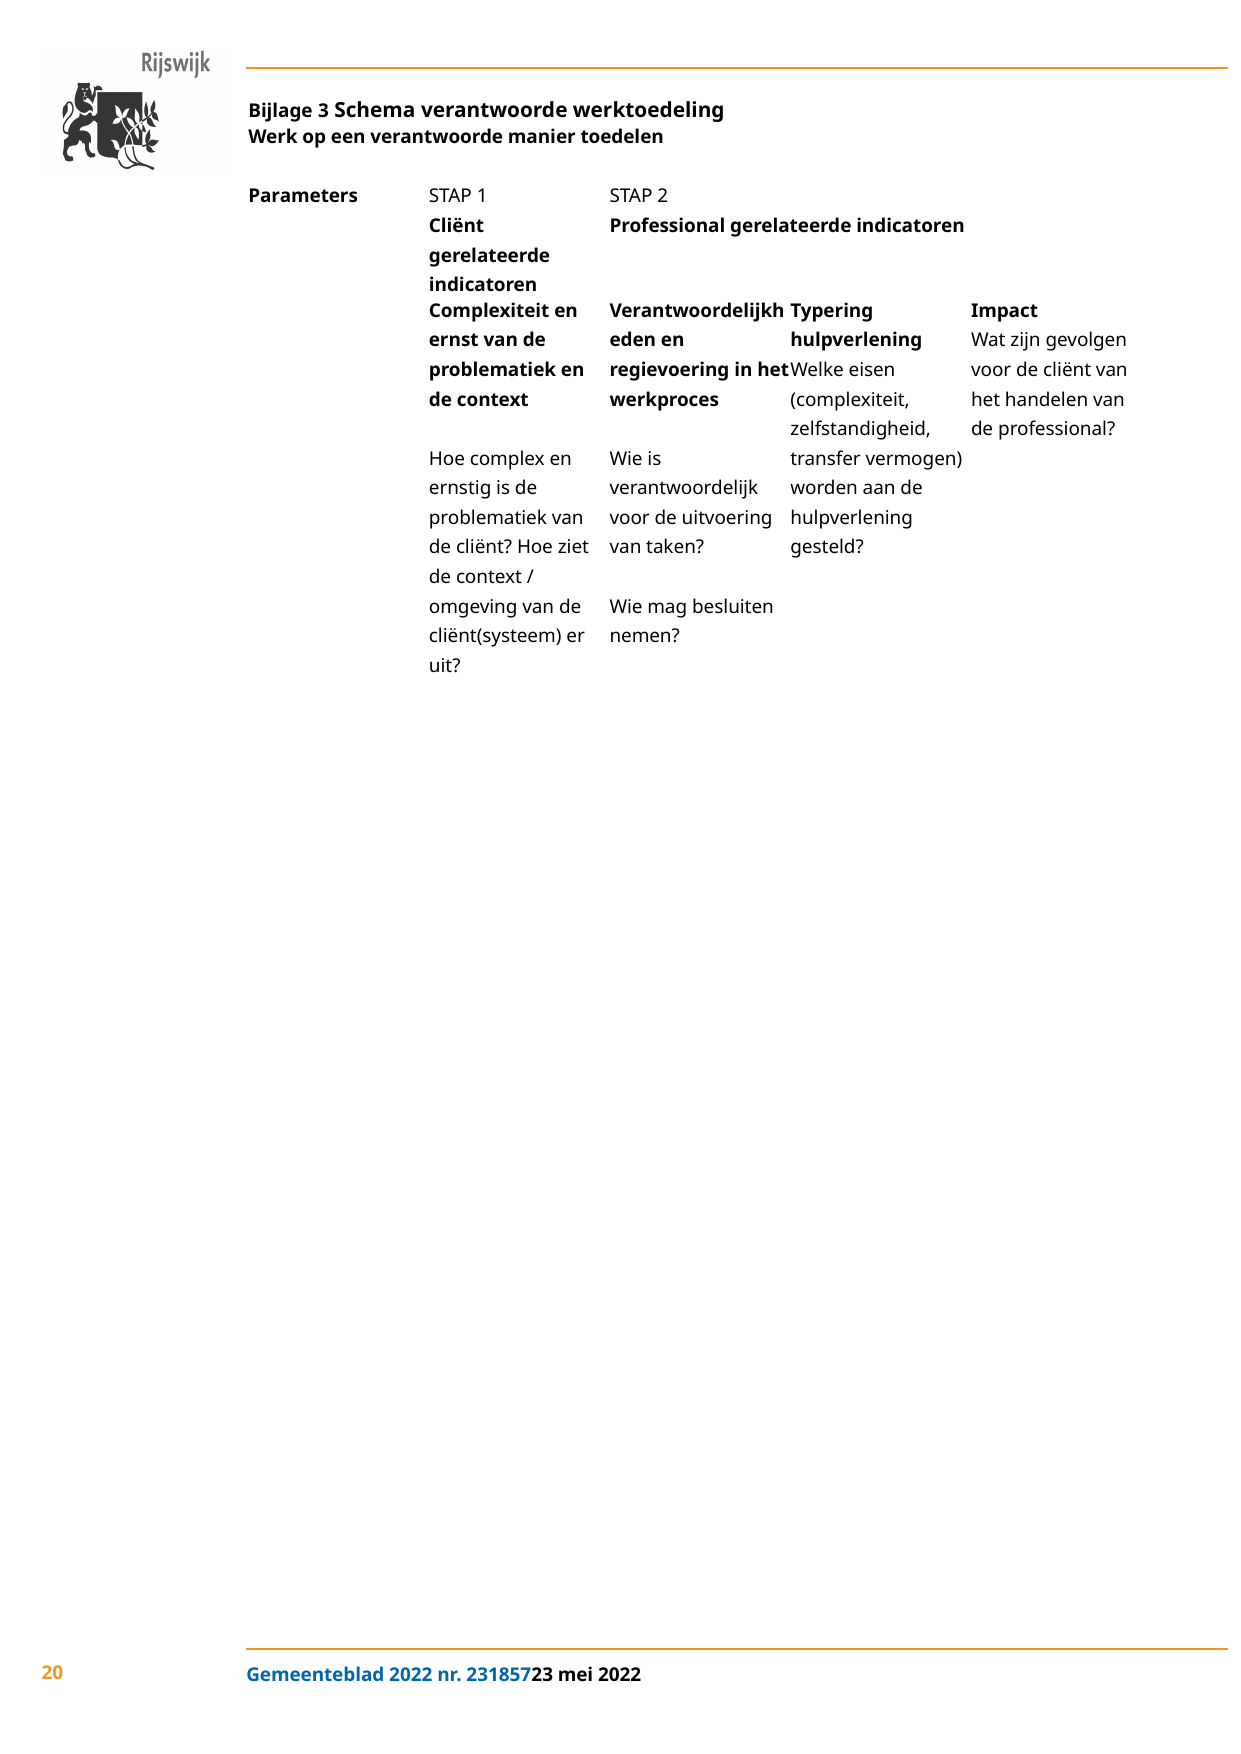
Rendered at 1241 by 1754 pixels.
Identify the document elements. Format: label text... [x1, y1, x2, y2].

text Werk op een verantwoorde manier toedelen [248, 123, 1152, 149]
table_cell Typering hulpverlening Welke eisen (complexiteit, zelfstandigheid, transfer vermogen) worden aan de hulpverlening gesteld? [790, 297, 971, 678]
table_header STAP 1 Cliënt gerelateerde indicatoren [429, 183, 609, 297]
table_header Parameters [248, 183, 429, 678]
picture [41, 47, 231, 172]
table_header STAP 2 Professional gerelateerde indicatoren [609, 183, 1152, 297]
table_cell Complexiteit en ernst van de problematiek en de context Hoe complex en ernstig is de problematiek van de cliënt? Hoe ziet de context / omgeving van de cliënt(systeem) er uit? [429, 297, 609, 678]
text Bijlage 3 Schema verantwoorde werktoedeling [248, 95, 1152, 123]
table_cell Verantwoordelijkheden en regievoering in het werkproces Wie is verantwoordelijk voor de uitvoering van taken? Wie mag besluiten nemen? [609, 297, 790, 678]
table_cell Impact Wat zijn gevolgen voor de cliënt van het handelen van de professional? [971, 297, 1152, 678]
